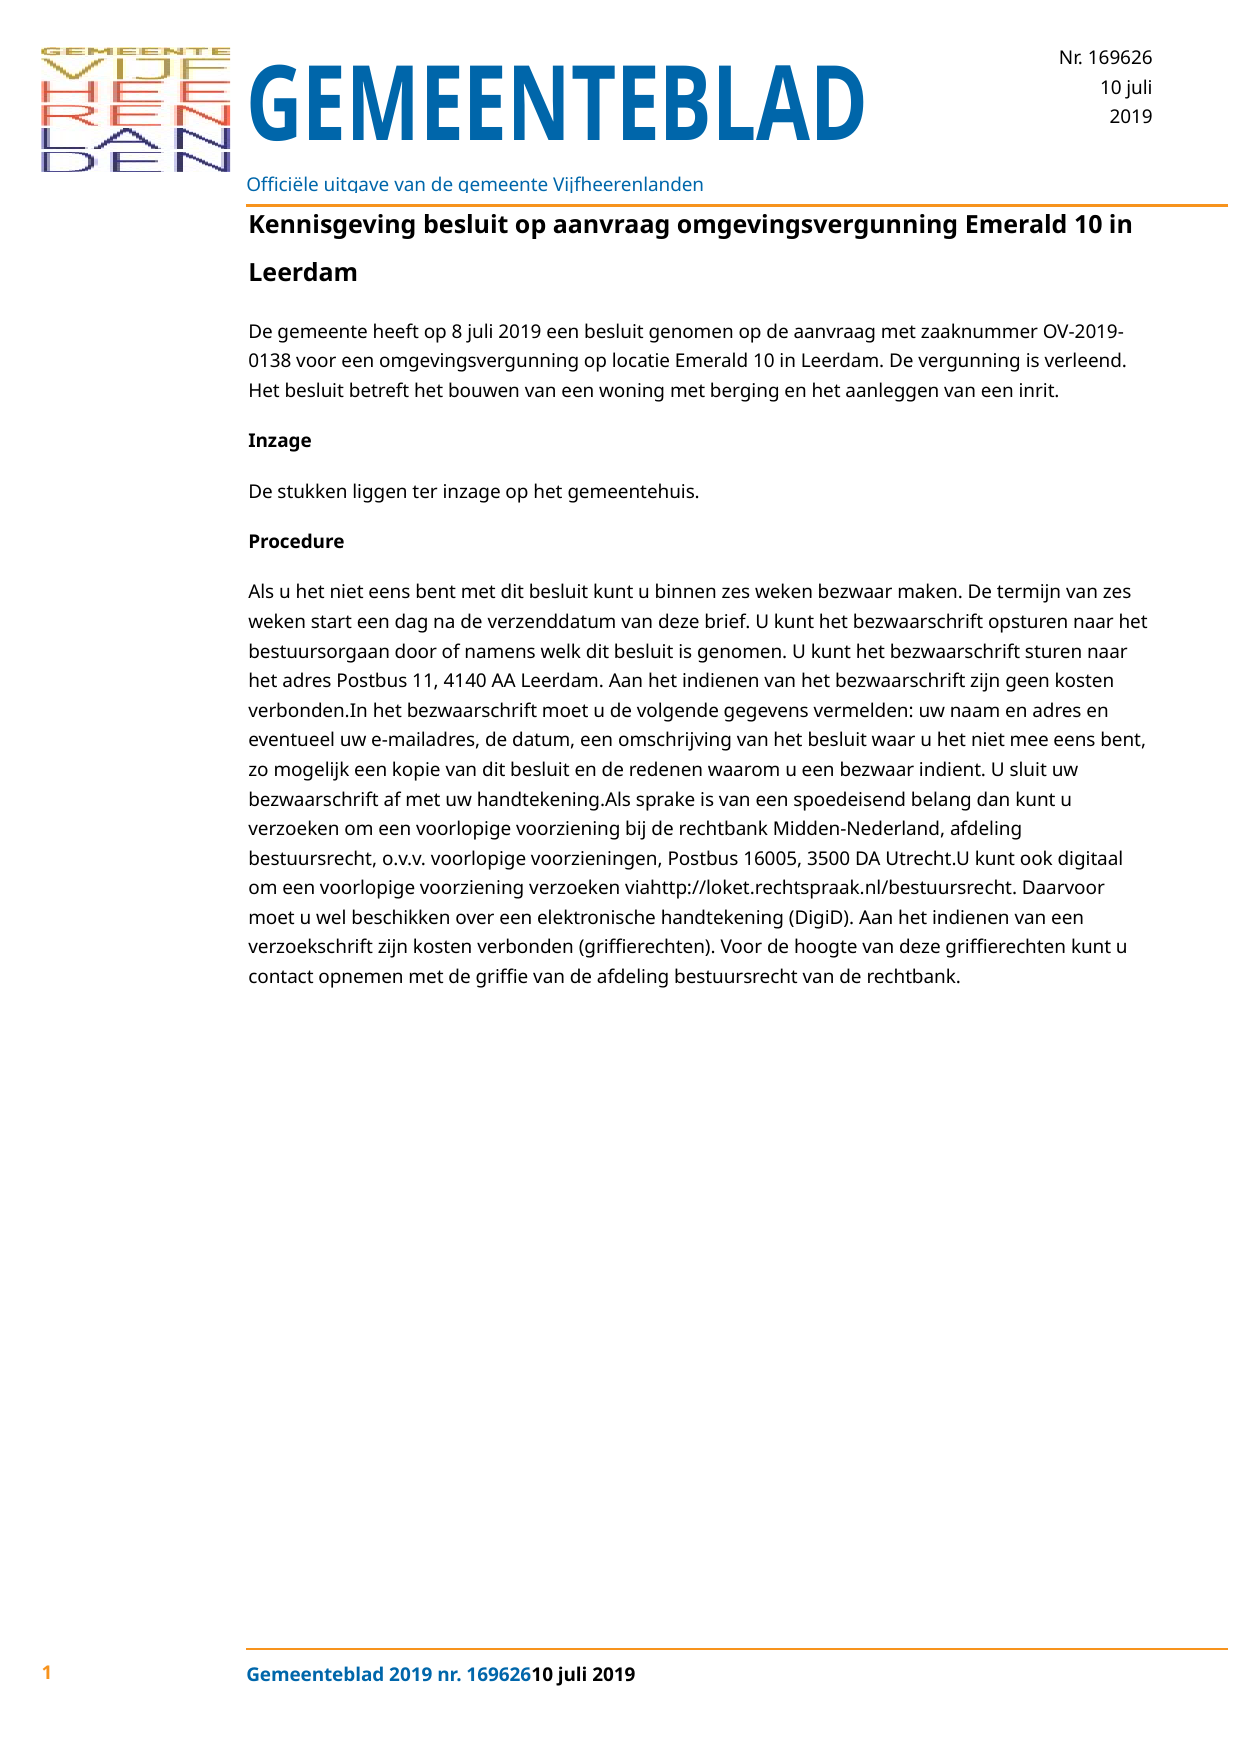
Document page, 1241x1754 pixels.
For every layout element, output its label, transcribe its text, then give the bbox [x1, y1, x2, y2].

text De stukken liggen ter inzage op het gemeentehuis. [248, 478, 1152, 504]
text Kennisgeving besluit op aanvraag omgevingsvergunning Emerald 10 in Leerdam [248, 207, 1152, 288]
text Procedure [248, 528, 1152, 554]
text Als u het niet eens bent met dit besluit kunt u binnen zes weken bezwaar maken. De termijn van zes weken start een dag na de verzenddatum van deze brief. U kunt het bezwaarschrift opsturen naar het bestuursorgaan door of namens welk dit besluit is genomen. U kunt het bezwaarschrift sturen naar het adres Postbus 11, 4140 AA Leerdam. Aan het indienen van het bezwaarschrift zijn geen kosten verbonden.In het bezwaarschrift moet u de volgende gegevens vermelden: uw naam en adres en eventueel uw e-mailadres, de datum, een omschrijving van het besluit waar u het niet mee eens bent, zo mogelijk een kopie van dit besluit en de redenen waarom u een bezwaar indient. U sluit uw bezwaarschrift af met uw handtekening.Als sprake is van een spoedeisend belang dan kunt u verzoeken om een voorlopige voorziening bij de rechtbank Midden-Nederland, afdeling bestuursrecht, o.v.v. voorlopige voorzieningen, Postbus 16005, 3500 DA Utrecht.U kunt ook digitaal om een voorlopige voorziening verzoeken viahttp://loket.rechtspraak.nl/bestuursrecht. Daarvoor moet u wel beschikken over een elektronische handtekening (DigiD). Aan het indienen van een verzoekschrift zijn kosten verbonden (griffierechten). Voor de hoogte van deze griffierechten kunt u contact opnemen met de griffie van de afdeling bestuursrecht van de rechtbank. [248, 579, 1152, 989]
picture [41, 47, 231, 172]
text De gemeente heeft op 8 juli 2019 een besluit genomen op de aanvraag met zaaknummer OV-2019-0138 voor een omgevingsvergunning op locatie Emerald 10 in Leerdam. De vergunning is verleend. Het besluit betreft het bouwen van een woning met berging en het aanleggen van een inrit. [248, 318, 1152, 403]
text Inzage [248, 427, 1152, 453]
